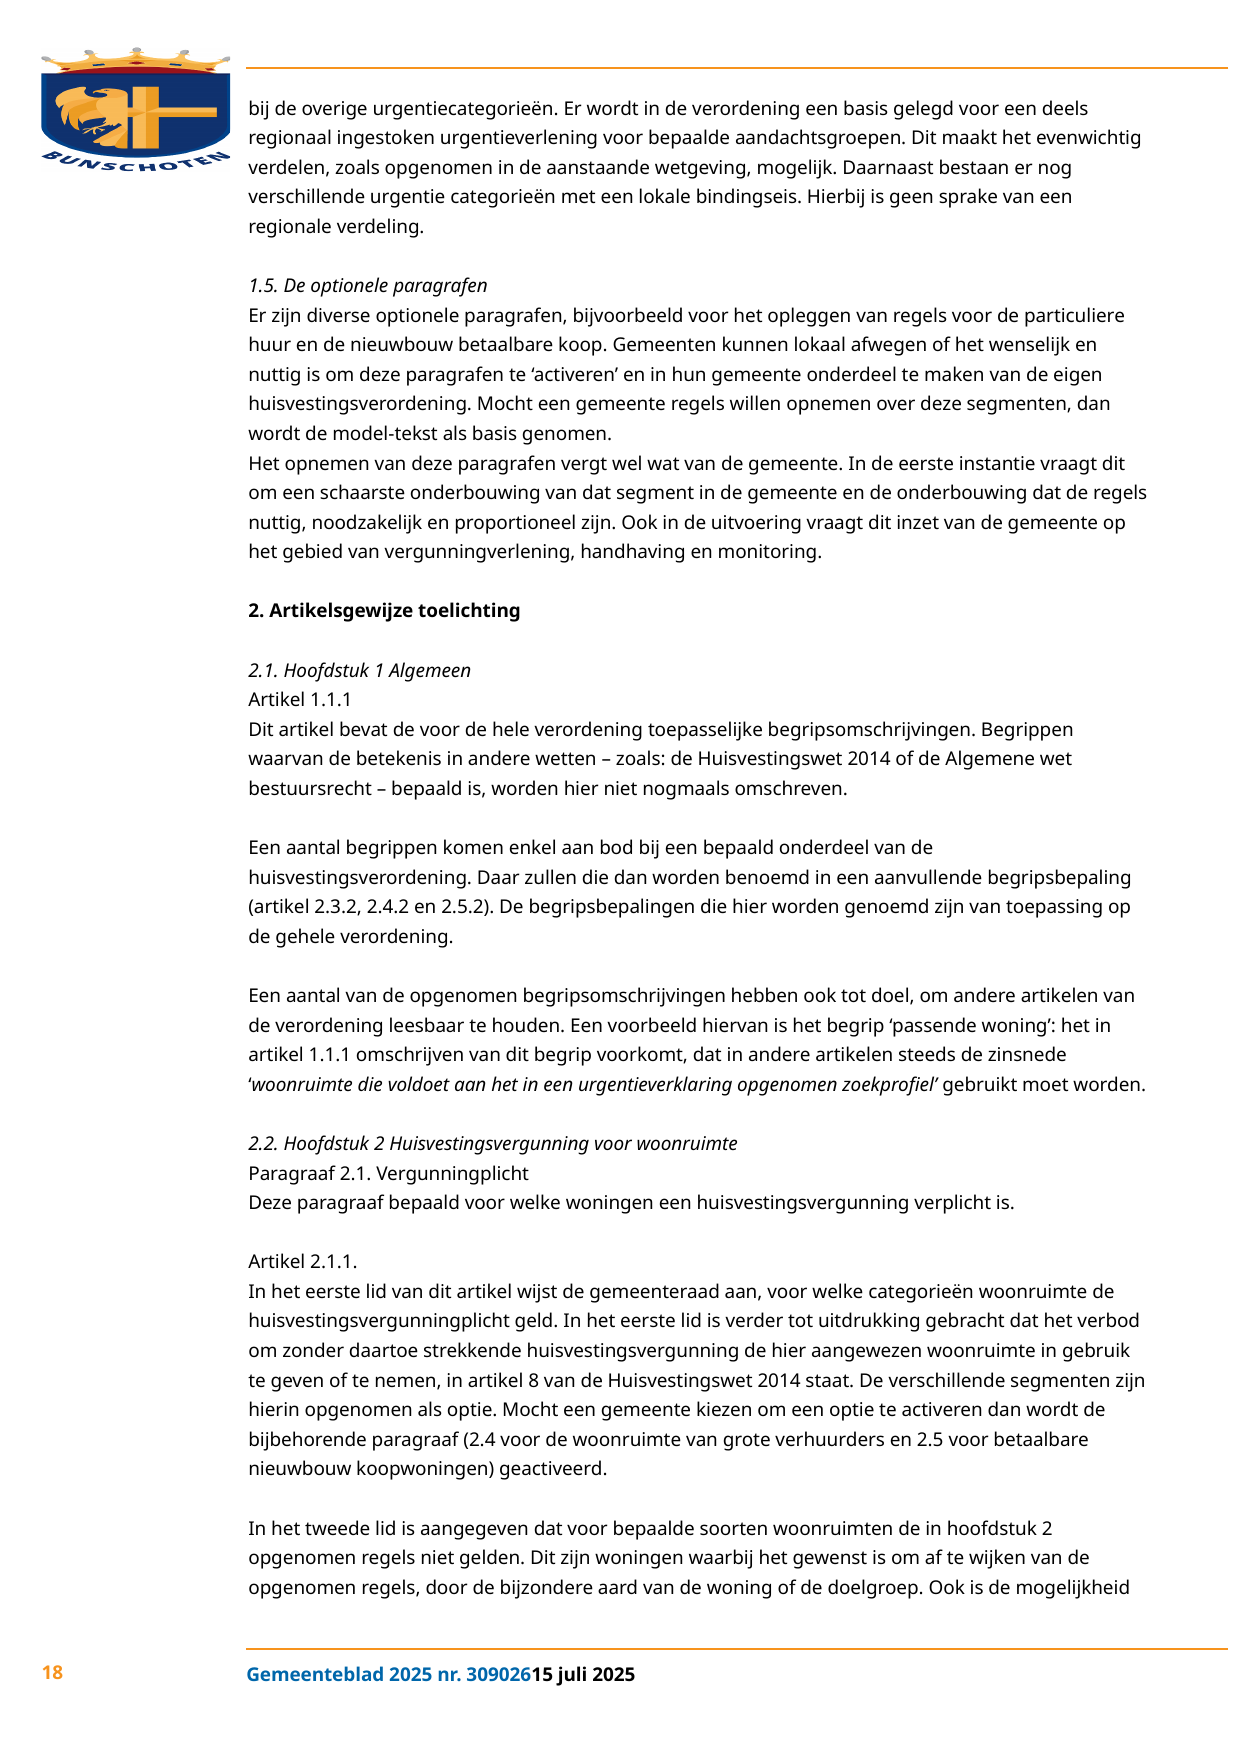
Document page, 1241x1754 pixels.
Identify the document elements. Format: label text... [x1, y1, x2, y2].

text Een aantal van de opgenomen begripsomschrijvingen hebben ook tot doel, om andere artikelen van de verordening leesbaar te houden. Een voorbeeld hiervan is het begrip ‘passende woning’: het in artikel 1.1.1 omschrijven van dit begrip voorkomt, dat in andere artikelen steeds de zinsnede ‘woonruimte die voldoet aan het in een urgentieverklaring opgenomen zoekprofiel’ gebruikt moet worden. [248, 982, 1152, 1097]
text Artikel 2.1.1. [248, 1248, 1152, 1274]
text Het opnemen van deze paragrafen vergt wel wat van de gemeente. In de eerste instantie vraagt dit om een schaarste onderbouwing van dat segment in de gemeente en de onderbouwing dat de regels nuttig, noodzakelijk en proportioneel zijn. Ook in de uitvoering vraagt dit inzet van de gemeente op het gebied van vergunningverlening, handhaving en monitoring. [248, 450, 1152, 564]
text Dit artikel bevat de voor de hele verordening toepasselijke begripsomschrijvingen. Begrippen waarvan de betekenis in andere wetten – zoals: de Huisvestingswet 2014 of de Algemene wet bestuursrecht – bepaald is, worden hier niet nogmaals omschreven. [248, 716, 1152, 801]
text 2. Artikelsgewijze toelichting [248, 598, 1152, 623]
picture [41, 47, 231, 172]
text Artikel 1.1.1 [248, 686, 1152, 712]
text Paragraaf 2.1. Vergunningplicht [248, 1160, 1152, 1186]
text Deze paragraaf bepaald voor welke woningen een huisvestingsvergunning verplicht is. [248, 1189, 1152, 1215]
text 2.1. Hoofdstuk 1 Algemeen [248, 657, 1152, 683]
text In het tweede lid is aangegeven dat voor bepaalde soorten woonruimten de in hoofdstuk 2 opgenomen regels niet gelden. Dit zijn woningen waarbij het gewenst is om af te wijken van de opgenomen regels, door de bijzondere aard van de woning of de doelgroep. Ook is de mogelijkheid [248, 1515, 1152, 1600]
text Er zijn diverse optionele paragrafen, bijvoorbeeld voor het opleggen van regels voor de particuliere huur en de nieuwbouw betaalbare koop. Gemeenten kunnen lokaal afwegen of het wenselijk en nuttig is om deze paragrafen te ‘activeren’ en in hun gemeente onderdeel te maken van de eigen huisvestingsverordening. Mocht een gemeente regels willen opnemen over deze segmenten, dan wordt de model-tekst als basis genomen. [248, 302, 1152, 446]
text bij de overige urgentiecategorieën. Er wordt in de verordening een basis gelegd voor een deels regionaal ingestoken urgentieverlening voor bepaalde aandachtsgroepen. Dit maakt het evenwichtig verdelen, zoals opgenomen in de aanstaande wetgeving, mogelijk. Daarnaast bestaan er nog verschillende urgentie categorieën met een lokale bindingseis. Hierbij is geen sprake van een regionale verdeling. [248, 95, 1152, 239]
text In het eerste lid van dit artikel wijst de gemeenteraad aan, voor welke categorieën woonruimte de huisvestingsvergunningplicht geld. In het eerste lid is verder tot uitdrukking gebracht dat het verbod om zonder daartoe strekkende huisvestingsvergunning de hier aangewezen woonruimte in gebruik te geven of te nemen, in artikel 8 van de Huisvestingswet 2014 staat. De verschillende segmenten zijn hierin opgenomen als optie. Mocht een gemeente kiezen om een optie te activeren dan wordt de bijbehorende paragraaf (2.4 voor de woonruimte van grote verhuurders en 2.5 voor betaalbare nieuwbouw koopwoningen) geactiveerd. [248, 1278, 1152, 1481]
text 1.5. De optionele paragrafen [248, 272, 1152, 298]
text 2.2. Hoofdstuk 2 Huisvestingsvergunning voor woonruimte [248, 1130, 1152, 1156]
text Een aantal begrippen komen enkel aan bod bij een bepaald onderdeel van de huisvestingsverordening. Daar zullen die dan worden benoemd in een aanvullende begripsbepaling (artikel 2.3.2, 2.4.2 en 2.5.2). De begripsbepalingen die hier worden genoemd zijn van toepassing op de gehele verordening. [248, 834, 1152, 949]
